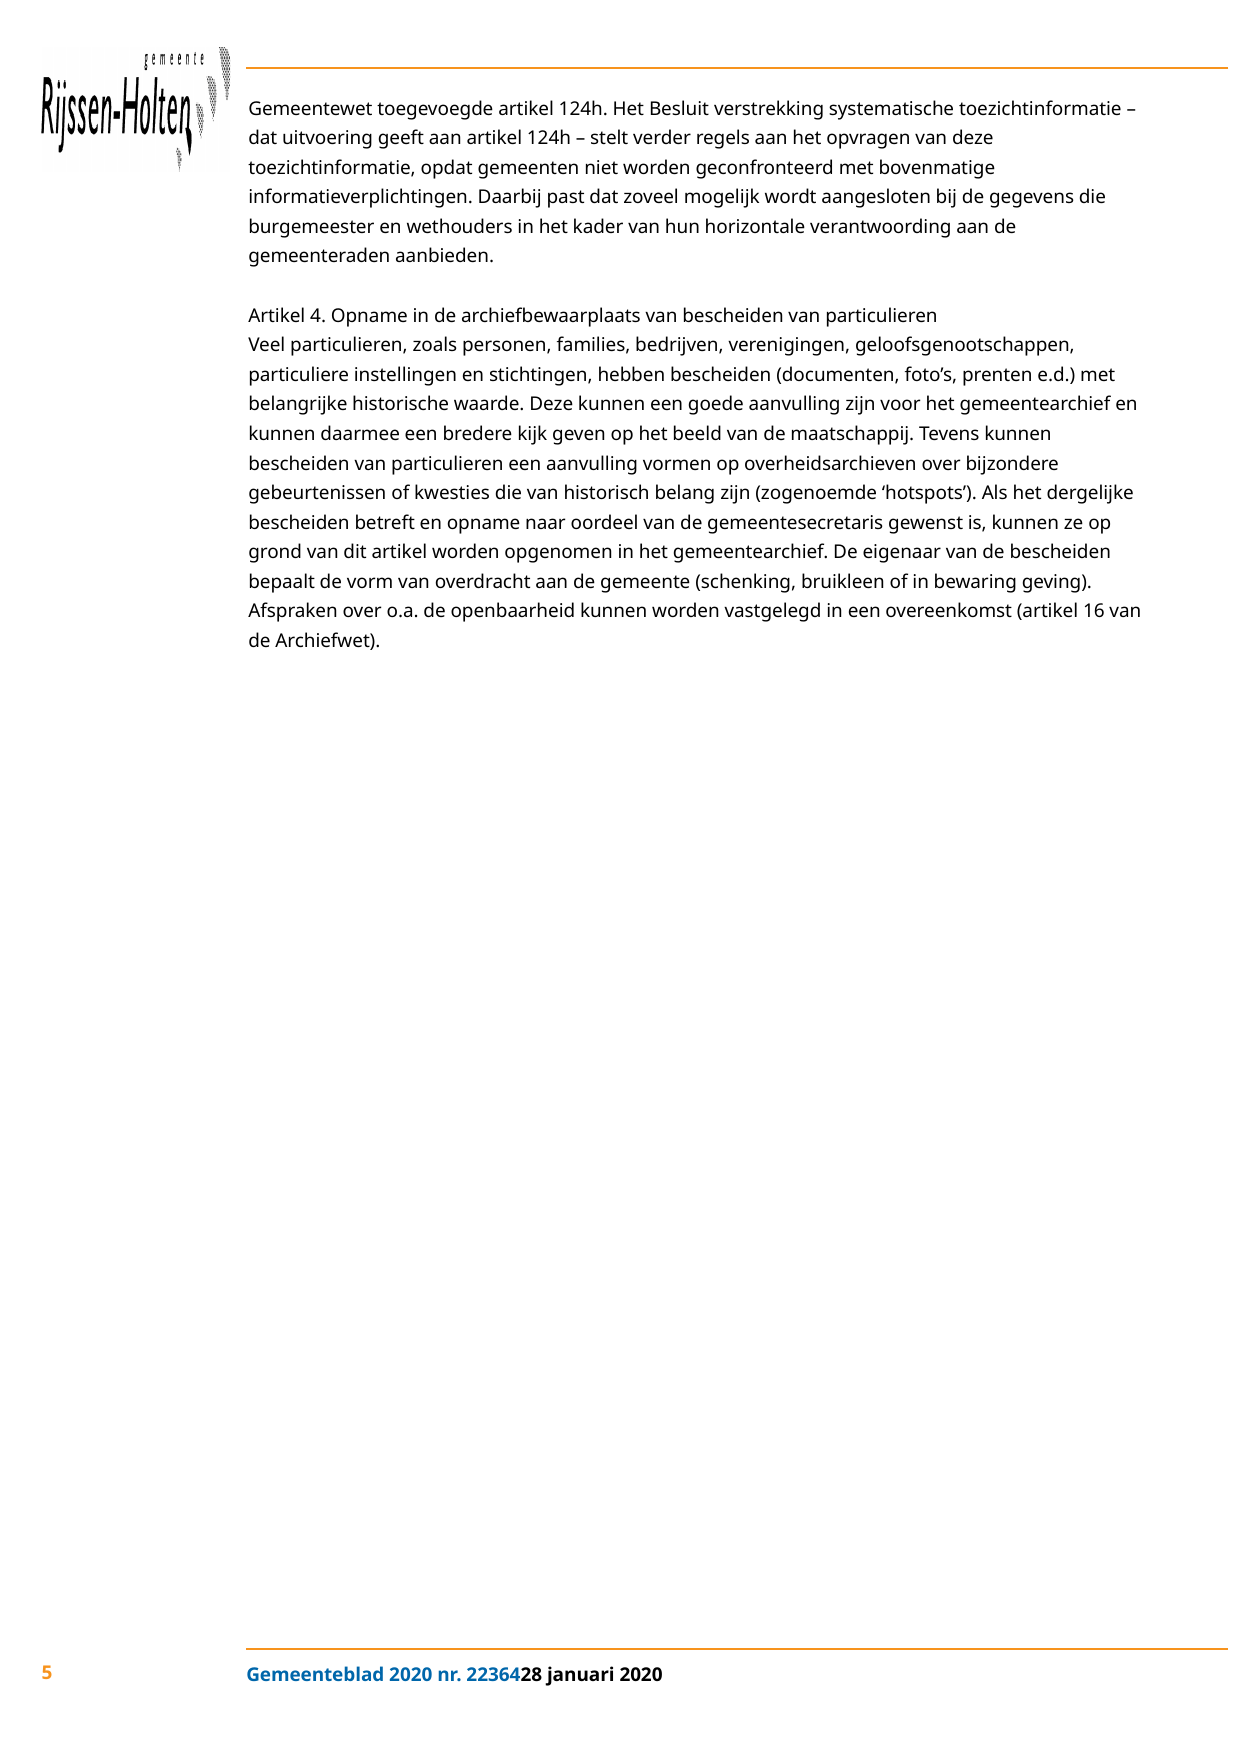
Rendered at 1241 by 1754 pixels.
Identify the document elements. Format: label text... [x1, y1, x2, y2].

picture [41, 47, 231, 172]
text Veel particulieren, zoals personen, families, bedrijven, verenigingen, geloofsgenootschappen, particuliere instellingen en stichtingen, hebben bescheiden (documenten, foto’s, prenten e.d.) met belangrijke historische waarde. Deze kunnen een goede aanvulling zijn voor het gemeentearchief en kunnen daarmee een bredere kijk geven op het beeld van de maatschappij. Tevens kunnen bescheiden van particulieren een aanvulling vormen op overheidsarchieven over bijzondere gebeurtenissen of kwesties die van historisch belang zijn (zogenoemde ‘hotspots’). Als het dergelijke bescheiden betreft en opname naar oordeel van de gemeentesecretaris gewenst is, kunnen ze op grond van dit artikel worden opgenomen in het gemeentearchief. De eigenaar van de bescheiden bepaalt de vorm van overdracht aan de gemeente (schenking, bruikleen of in bewaring geving). Afspraken over o.a. de openbaarheid kunnen worden vastgelegd in een overeenkomst (artikel 16 van de Archiefwet). [248, 331, 1152, 653]
text Artikel 4. Opname in de archiefbewaarplaats van bescheiden van particulieren [248, 302, 1152, 328]
text Gemeentewet toegevoegde artikel 124h. Het Besluit verstrekking systematische toezichtinformatie – dat uitvoering geeft aan artikel 124h – stelt verder regels aan het opvragen van deze toezichtinformatie, opdat gemeenten niet worden geconfronteerd met bovenmatige informatieverplichtingen. Daarbij past dat zoveel mogelijk wordt aangesloten bij de gegevens die burgemeester en wethouders in het kader van hun horizontale verantwoording aan de gemeenteraden aanbieden. [248, 95, 1152, 268]
